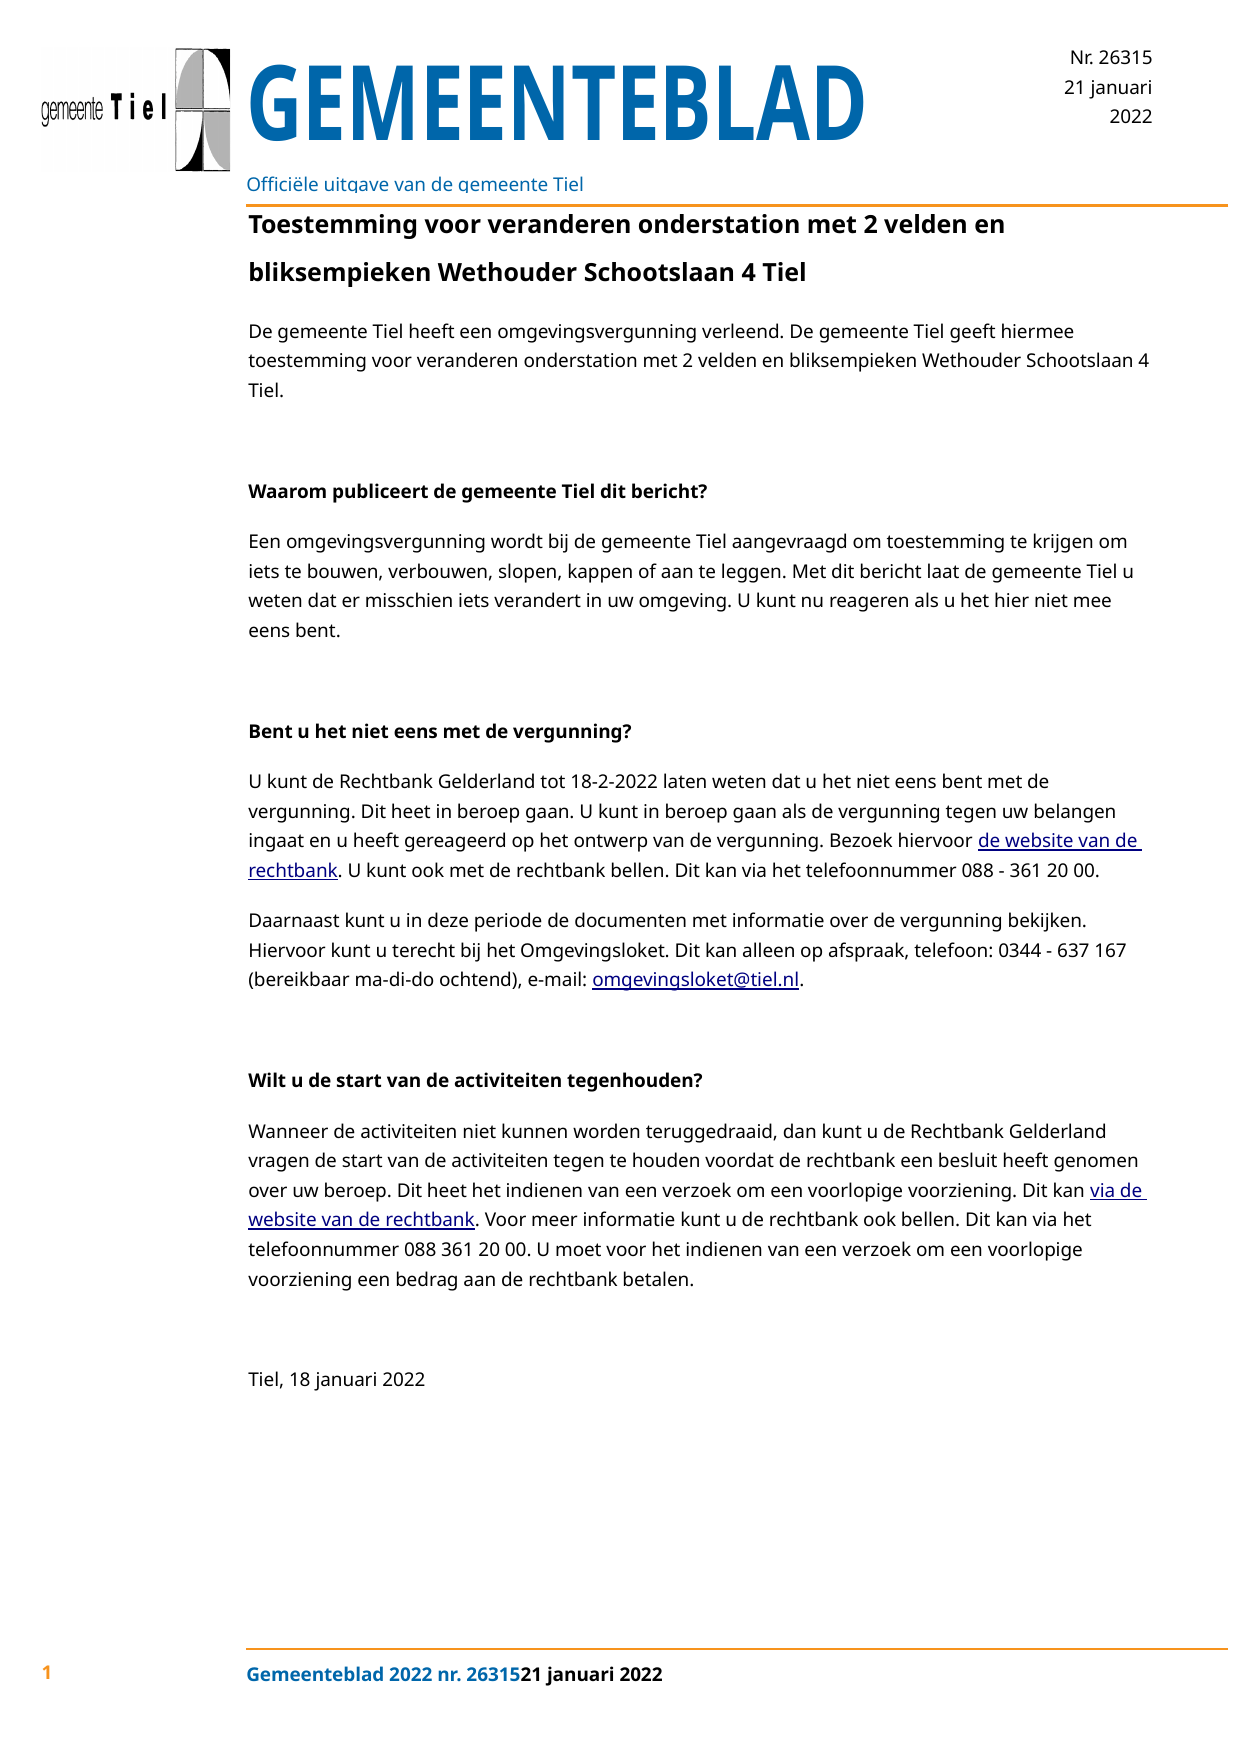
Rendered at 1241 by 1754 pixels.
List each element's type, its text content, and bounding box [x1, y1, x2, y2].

text Wilt u de start van de activiteiten tegenhouden? [248, 1067, 1152, 1093]
picture [41, 47, 231, 172]
text U kunt de Rechtbank Gelderland tot 18-2-2022 laten weten dat u het niet eens bent met de vergunning. Dit heet in beroep gaan. U kunt in beroep gaan als de vergunning tegen uw belangen ingaat en u heeft gereageerd op het ontwerp van de vergunning. Bezoek hiervoor de website van de rechtbank. U kunt ook met de rechtbank bellen. Dit kan via het telefoonnummer 088 - 361 20 00. [248, 768, 1152, 883]
text Toestemming voor veranderen onderstation met 2 velden en bliksempieken Wethouder Schootslaan 4 Tiel [248, 207, 1152, 288]
text Bent u het niet eens met de vergunning? [248, 718, 1152, 744]
text Waarom publiceert de gemeente Tiel dit bericht? [248, 478, 1152, 504]
text Daarnaast kunt u in deze periode de documenten met informatie over de vergunning bekijken. Hiervoor kunt u terecht bij het Omgevingsloket. Dit kan alleen op afspraak, telefoon: 0344 - 637 167 (bereikbaar ma-di-do ochtend), e-mail: omgevingsloket@tiel.nl. [248, 907, 1152, 992]
text Tiel, 18 januari 2022 [248, 1367, 1152, 1392]
text Een omgevingsvergunning wordt bij de gemeente Tiel aangevraagd om toestemming te krijgen om iets te bouwen, verbouwen, slopen, kappen of aan te leggen. Met dit bericht laat de gemeente Tiel u weten dat er misschien iets verandert in uw omgeving. U kunt nu reageren als u het hier niet mee eens bent. [248, 528, 1152, 643]
text Wanneer de activiteiten niet kunnen worden teruggedraaid, dan kunt u de Rechtbank Gelderland vragen de start van de activiteiten tegen te houden voordat de rechtbank een besluit heeft genomen over uw beroep. Dit heet het indienen van een verzoek om een voorlopige voorziening. Dit kan via de website van de rechtbank. Voor meer informatie kunt u de rechtbank ook bellen. Dit kan via het telefoonnummer 088 361 20 00. U moet voor het indienen van een verzoek om een voorlopige voorziening een bedrag aan de rechtbank betalen. [248, 1118, 1152, 1292]
text De gemeente Tiel heeft een omgevingsvergunning verleend. De gemeente Tiel geeft hiermee toestemming voor veranderen onderstation met 2 velden en bliksempieken Wethouder Schootslaan 4 Tiel. [248, 318, 1152, 403]
